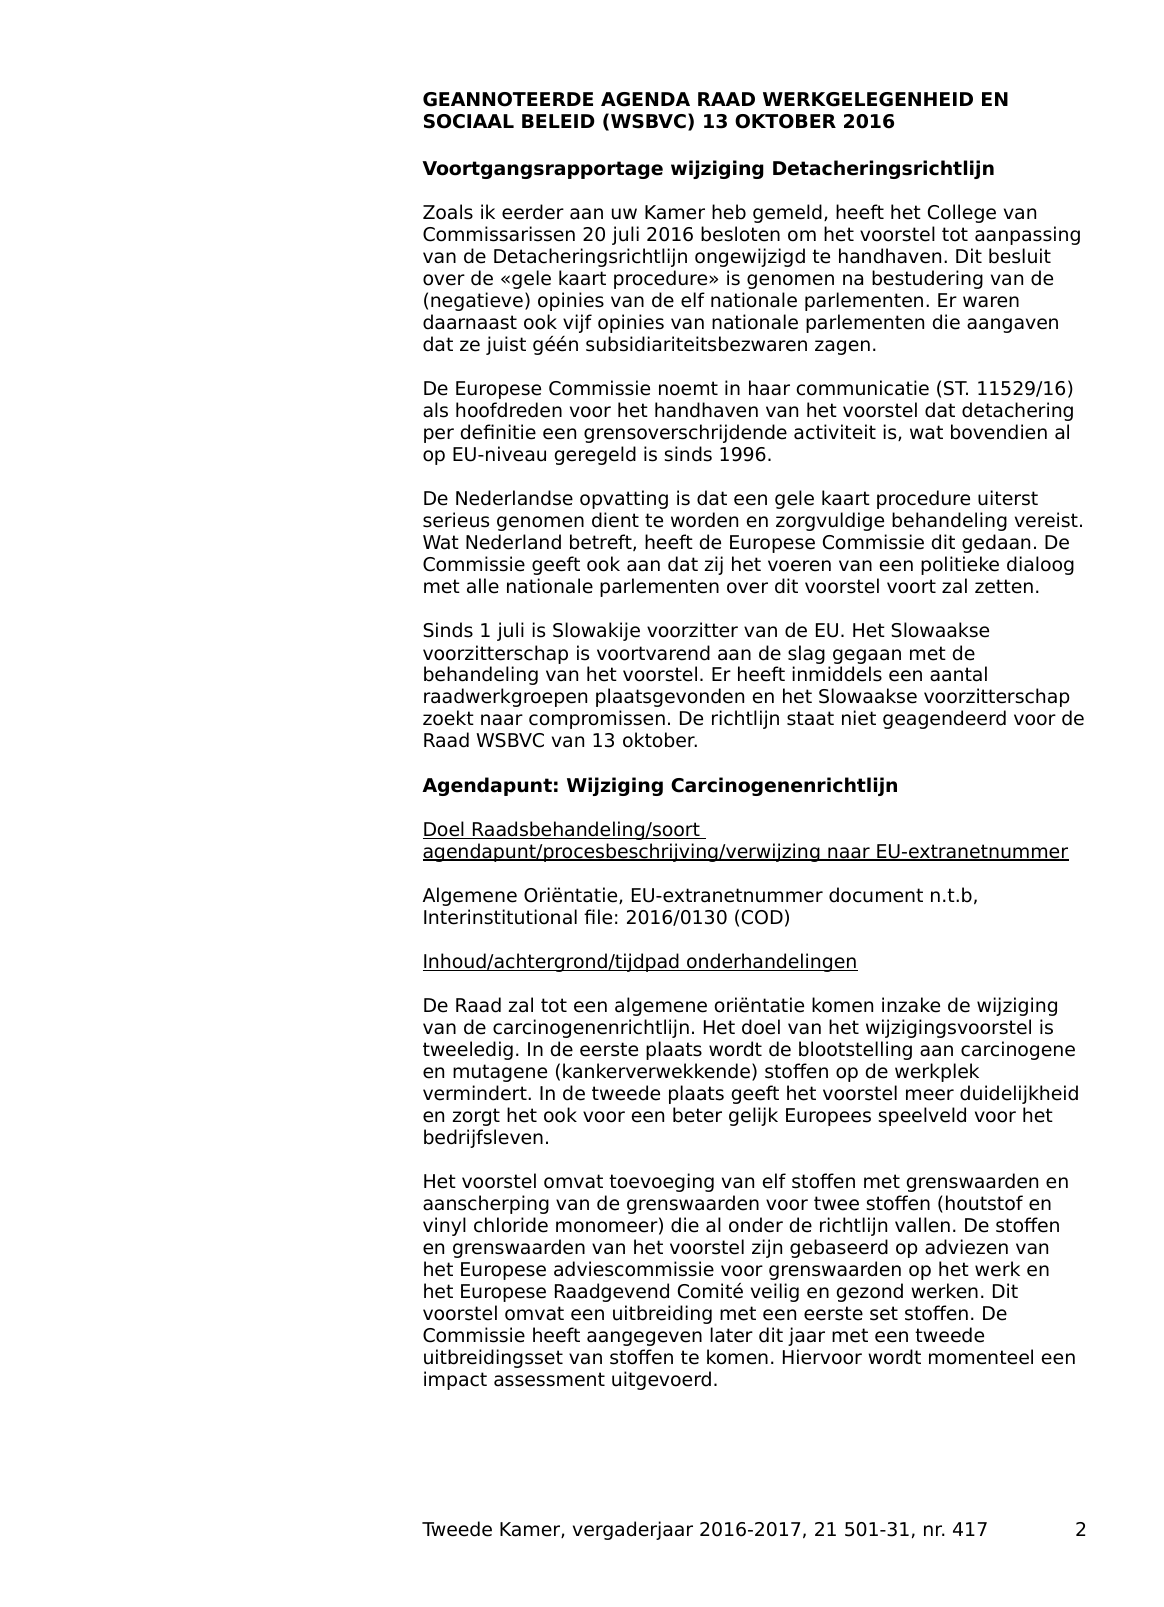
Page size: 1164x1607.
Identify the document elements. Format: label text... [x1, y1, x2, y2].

subtitle Doel Raadsbehandeling/soort agendapunt/procesbeschrijving/verwijzing naar EU-extranetnummer [422, 819, 1087, 863]
text Zoals ik eerder aan uw Kamer heb gemeld, heeft het College van Commissarissen 20 juli 2016 besloten om het voorstel tot aanpassing van de Detacheringsrichtlijn ongewijzigd te handhaven. Dit besluit over de «gele kaart procedure» is genomen na bestudering van de (negatieve) opinies van de elf nationale parlementen. Er waren daarnaast ook vijf opinies van nationale parlementen die aangaven dat ze juist géén subsidiariteitsbezwaren zagen. [422, 202, 1087, 356]
text De Europese Commissie noemt in haar communicatie (ST. 11529/16) als hoofdreden voor het handhaven van het voorstel dat detachering per definitie een grensoverschrijdende activiteit is, wat bovendien al op EU-niveau geregeld is sinds 1996. [422, 378, 1087, 466]
subtitle GEANNOTEERDE AGENDA RAAD WERKGELEGENHEID EN SOCIAAL BELEID (WSBVC) 13 OKTOBER 2016 [422, 89, 1087, 133]
subtitle Agendapunt: Wijziging Carcinogenenrichtlijn [422, 774, 1087, 796]
text De Raad zal tot een algemene oriëntatie komen inzake de wijziging van de carcinogenenrichtlijn. Het doel van het wijzigingsvoorstel is tweeledig. In de eerste plaats wordt de blootstelling aan carcinogene en mutagene (kankerverwekkende) stoffen op de werkplek vermindert. In de tweede plaats geeft het voorstel meer duidelijkheid en zorgt het ook voor een beter gelijk Europees speelveld voor het bedrijfsleven. [422, 995, 1087, 1149]
subtitle Inhoud/achtergrond/tijdpad onderhandelingen [422, 951, 1087, 973]
text Het voorstel omvat toevoeging van elf stoffen met grenswaarden en aanscherping van de grenswaarden voor twee stoffen (houtstof en vinyl chloride monomeer) die al onder de richtlijn vallen. De stoffen en grenswaarden van het voorstel zijn gebaseerd op adviezen van het Europese adviescommissie voor grenswaarden op het werk en het Europese Raadgevend Comité veilig en gezond werken. Dit voorstel omvat een uitbreiding met een eerste set stoffen. De Commissie heeft aangegeven later dit jaar met een tweede uitbreidingsset van stoffen te komen. Hiervoor wordt momenteel een impact assessment uitgevoerd. [422, 1171, 1087, 1391]
text De Nederlandse opvatting is dat een gele kaart procedure uiterst serieus genomen dient te worden en zorgvuldige behandeling vereist. Wat Nederland betreft, heeft de Europese Commissie dit gedaan. De Commissie geeft ook aan dat zij het voeren van een politieke dialoog met alle nationale parlementen over dit voorstel voort zal zetten. [422, 488, 1087, 598]
text Algemene Oriëntatie, EU-extranetnummer document n.t.b, Interinstitutional file: 2016/0130 (COD) [422, 885, 1087, 929]
subtitle Voortgangsrapportage wijziging Detacheringsrichtlijn [422, 158, 1087, 180]
text Sinds 1 juli is Slowakije voorzitter van de EU. Het Slowaakse voorzitterschap is voortvarend aan de slag gegaan met de behandeling van het voorstel. Er heeft inmiddels een aantal raadwerkgroepen plaatsgevonden en het Slowaakse voorzitterschap zoekt naar compromissen. De richtlijn staat niet geagendeerd voor de Raad WSBVC van 13 oktober. [422, 620, 1087, 752]
